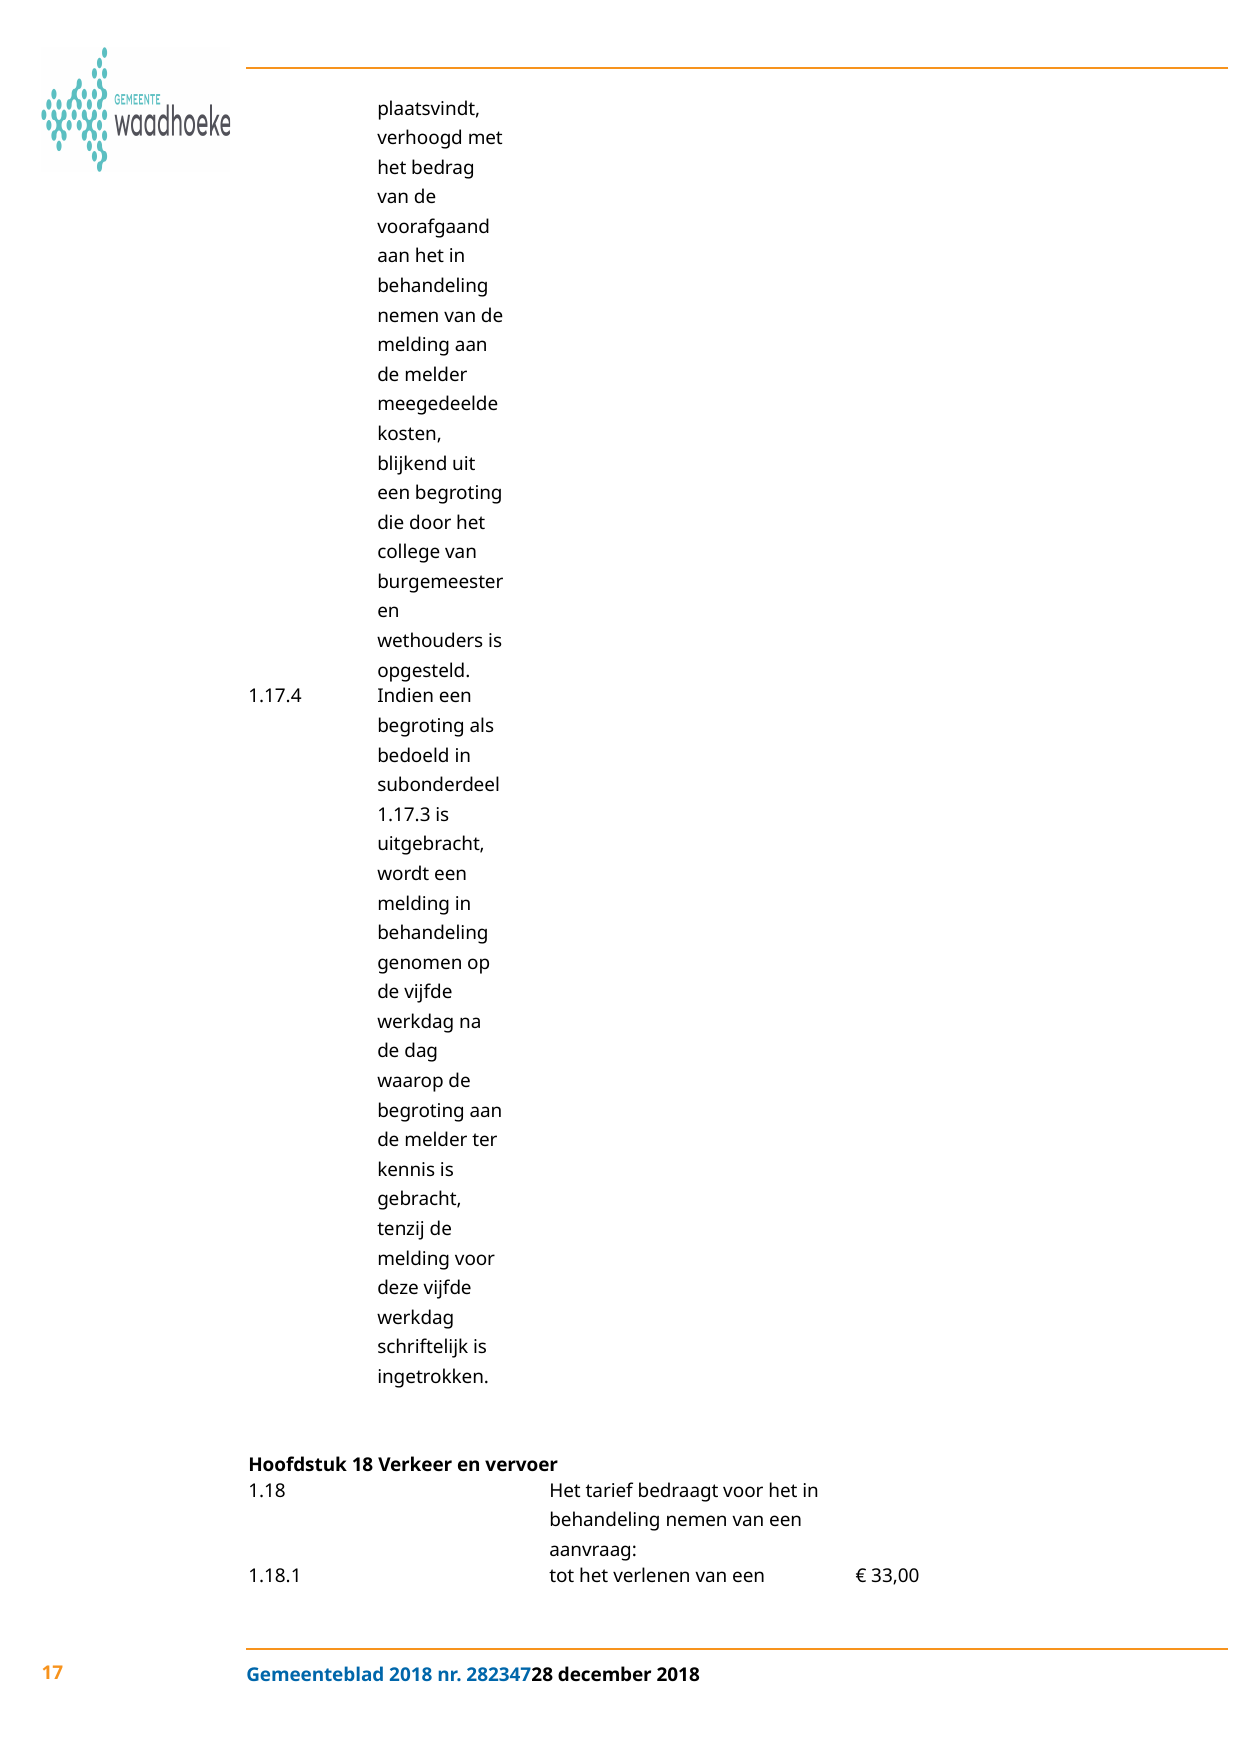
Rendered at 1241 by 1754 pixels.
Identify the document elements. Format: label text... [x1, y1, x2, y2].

table_cell 1.18 [248, 1477, 549, 1562]
table_header Hoofdstuk 18 Verkeer en vervoer [248, 1422, 1152, 1477]
table_cell 1.18.1 [248, 1562, 549, 1588]
table_cell Het tarief bedraagt voor het in behandeling nemen van een aanvraag: [549, 1477, 850, 1562]
table_cell € 33,00 [850, 1562, 1152, 1588]
table_cell [850, 1477, 1152, 1562]
table_cell tot het verlenen van een [549, 1562, 850, 1588]
table_cell plaatsvindt, verhoogd met het bedrag van de voorafgaand aan het in behandeling nemen van de melding aan de melder meegedeelde kosten, blijkend uit een begroting die door het college van burgemeester en wethouders is opgesteld. [377, 95, 506, 683]
table_cell 1.17.4 [248, 683, 377, 1389]
table_cell [506, 95, 635, 683]
table_cell Indien een begroting als bedoeld in subonderdeel 1.17.3 is uitgebracht, wordt een melding in behandeling genomen op de vijfde werkdag na de dag waarop de begroting aan de melder ter kennis is gebracht, tenzij de melding voor deze vijfde werkdag schriftelijk is ingetrokken. [377, 683, 506, 1389]
table_cell [248, 95, 377, 683]
table_cell [506, 683, 635, 1389]
picture [41, 47, 231, 172]
